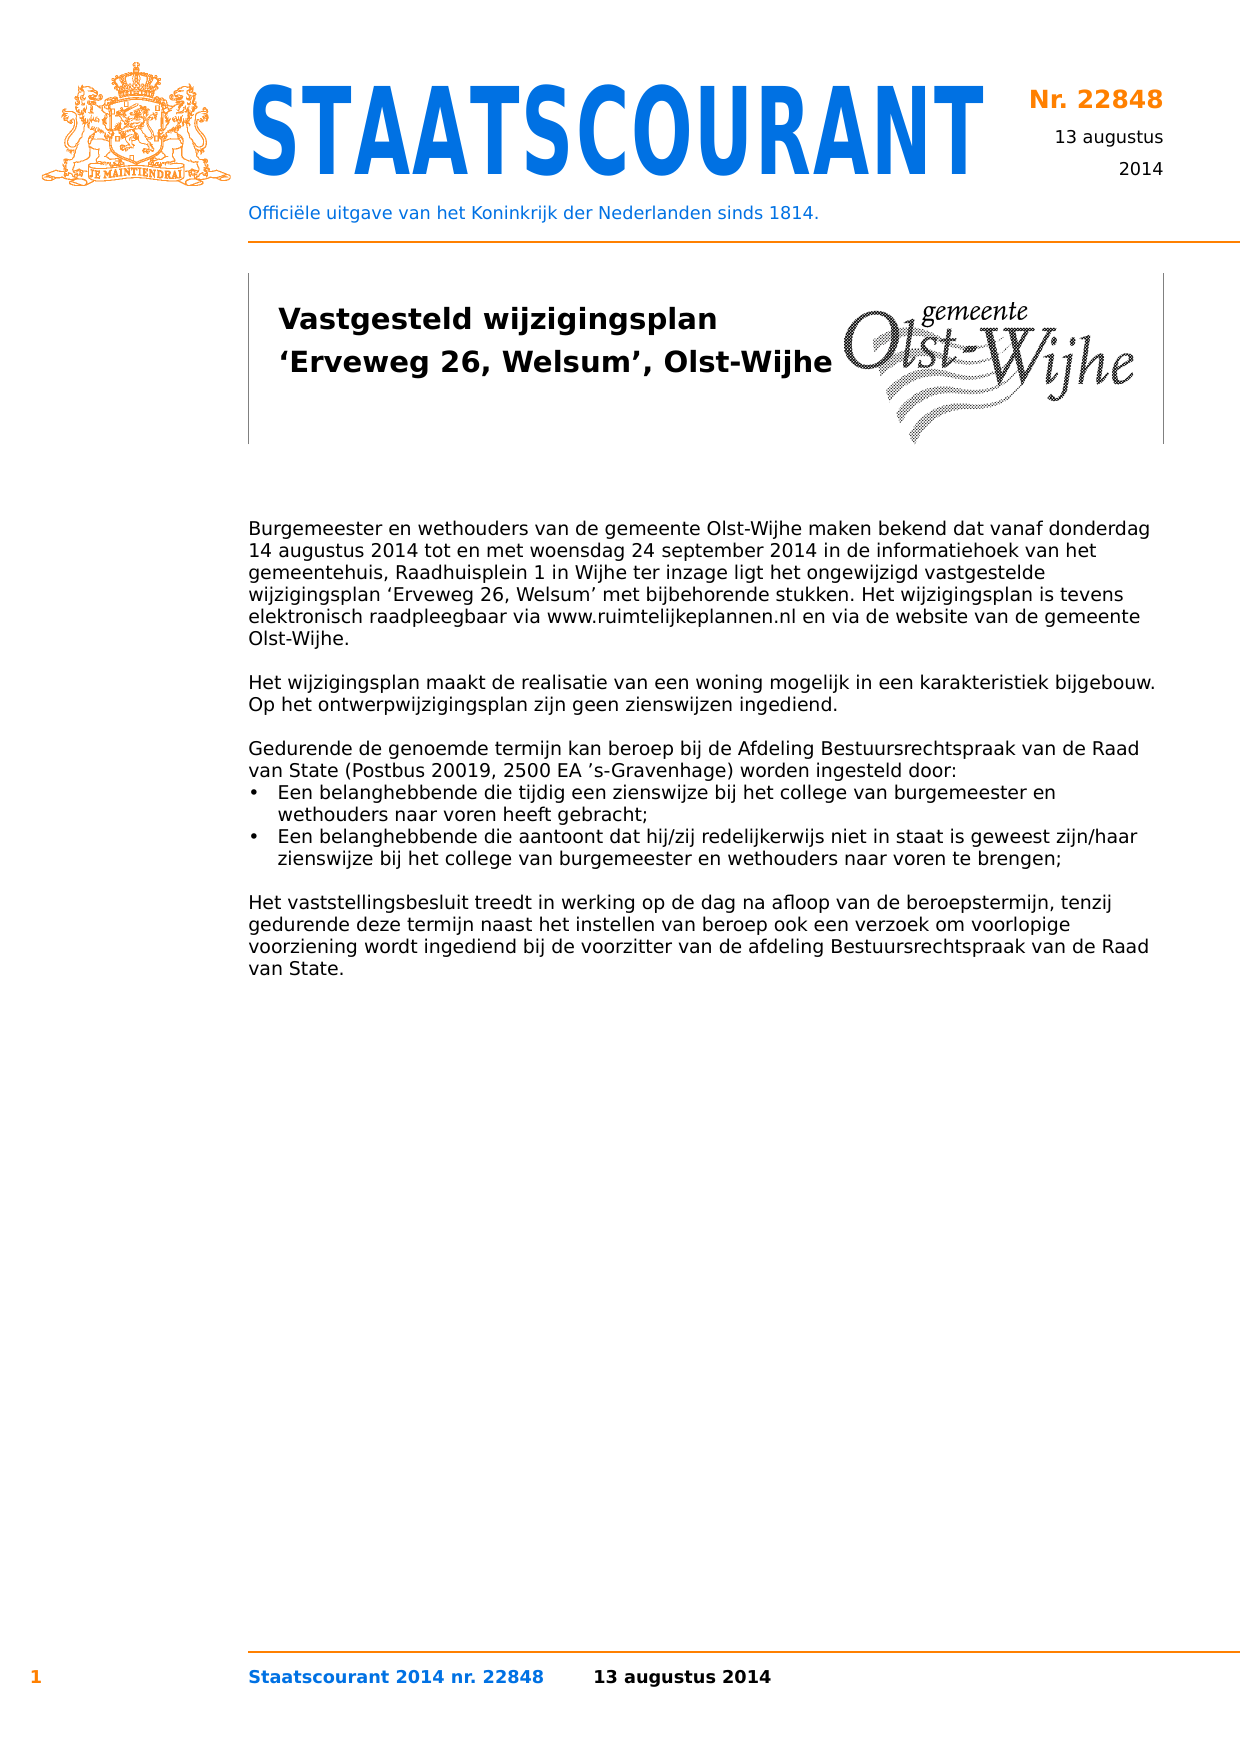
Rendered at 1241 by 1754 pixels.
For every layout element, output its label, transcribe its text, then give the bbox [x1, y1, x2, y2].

text Gedurende de genoemde termijn kan beroep bij de Afdeling Bestuursrechtspraak van de Raad van State (Postbus 20019, 2500 EA ’s-Gravenhage) worden ingesteld door: [248, 738, 1163, 782]
text • Een belanghebbende die aantoont dat hij/zij redelijkerwijs niet in staat is geweest zijn/haar zienswijze bij het college van burgemeester en wethouders naar voren te brengen; [248, 826, 1163, 870]
picture [844, 302, 1134, 445]
text • Een belanghebbende die tijdig een zienswijze bij het college van burgemeester en wethouders naar voren heeft gebracht; [248, 782, 1163, 826]
picture [41, 62, 231, 186]
table_cell 13 augustus [998, 121, 1240, 153]
text Het vaststellingsbesluit treedt in werking op de dag na afloop van de beroepstermijn, tenzij gedurende deze termijn naast het instellen van beroep ook een verzoek om voorlopige voorziening wordt ingediend bij de voorzitter van de afdeling Bestuursrechtspraak van de Raad van State. [248, 892, 1163, 979]
table_cell 2014 [998, 153, 1240, 203]
text Burgemeester en wethouders van de gemeente Olst-Wijhe maken bekend dat vanaf donderdag 14 augustus 2014 tot en met woensdag 24 september 2014 in de informatiehoek van het gemeentehuis, Raadhuisplein 1 in Wijhe ter inzage ligt het ongewijzigd vastgestelde wijzigingsplan ‘Erveweg 26, Welsum’ met bijbehorende stukken. Het wijzigingsplan is tevens elektronisch raadpleegbaar via www.ruimtelijkeplannen.nl en via de website van de gemeente Olst-Wijhe. [248, 518, 1163, 650]
subtitle Vastgesteld wijzigingsplan ‘Erveweg 26, Welsum’, Olst-Wijhe [249, 273, 1163, 444]
table_header Nr. 22848 [998, 62, 1240, 121]
table_header [25, 62, 248, 241]
text Het wijzigingsplan maakt de realisatie van een woning mogelijk in een karakteristiek bijgebouw. Op het ontwerpwijzigingsplan zijn geen zienswijzen ingediend. [248, 672, 1163, 716]
table_header STAATSCOURANT [248, 62, 998, 203]
table_cell Officiële uitgave van het Koninkrijk der Nederlanden sinds 1814. [248, 203, 1240, 241]
